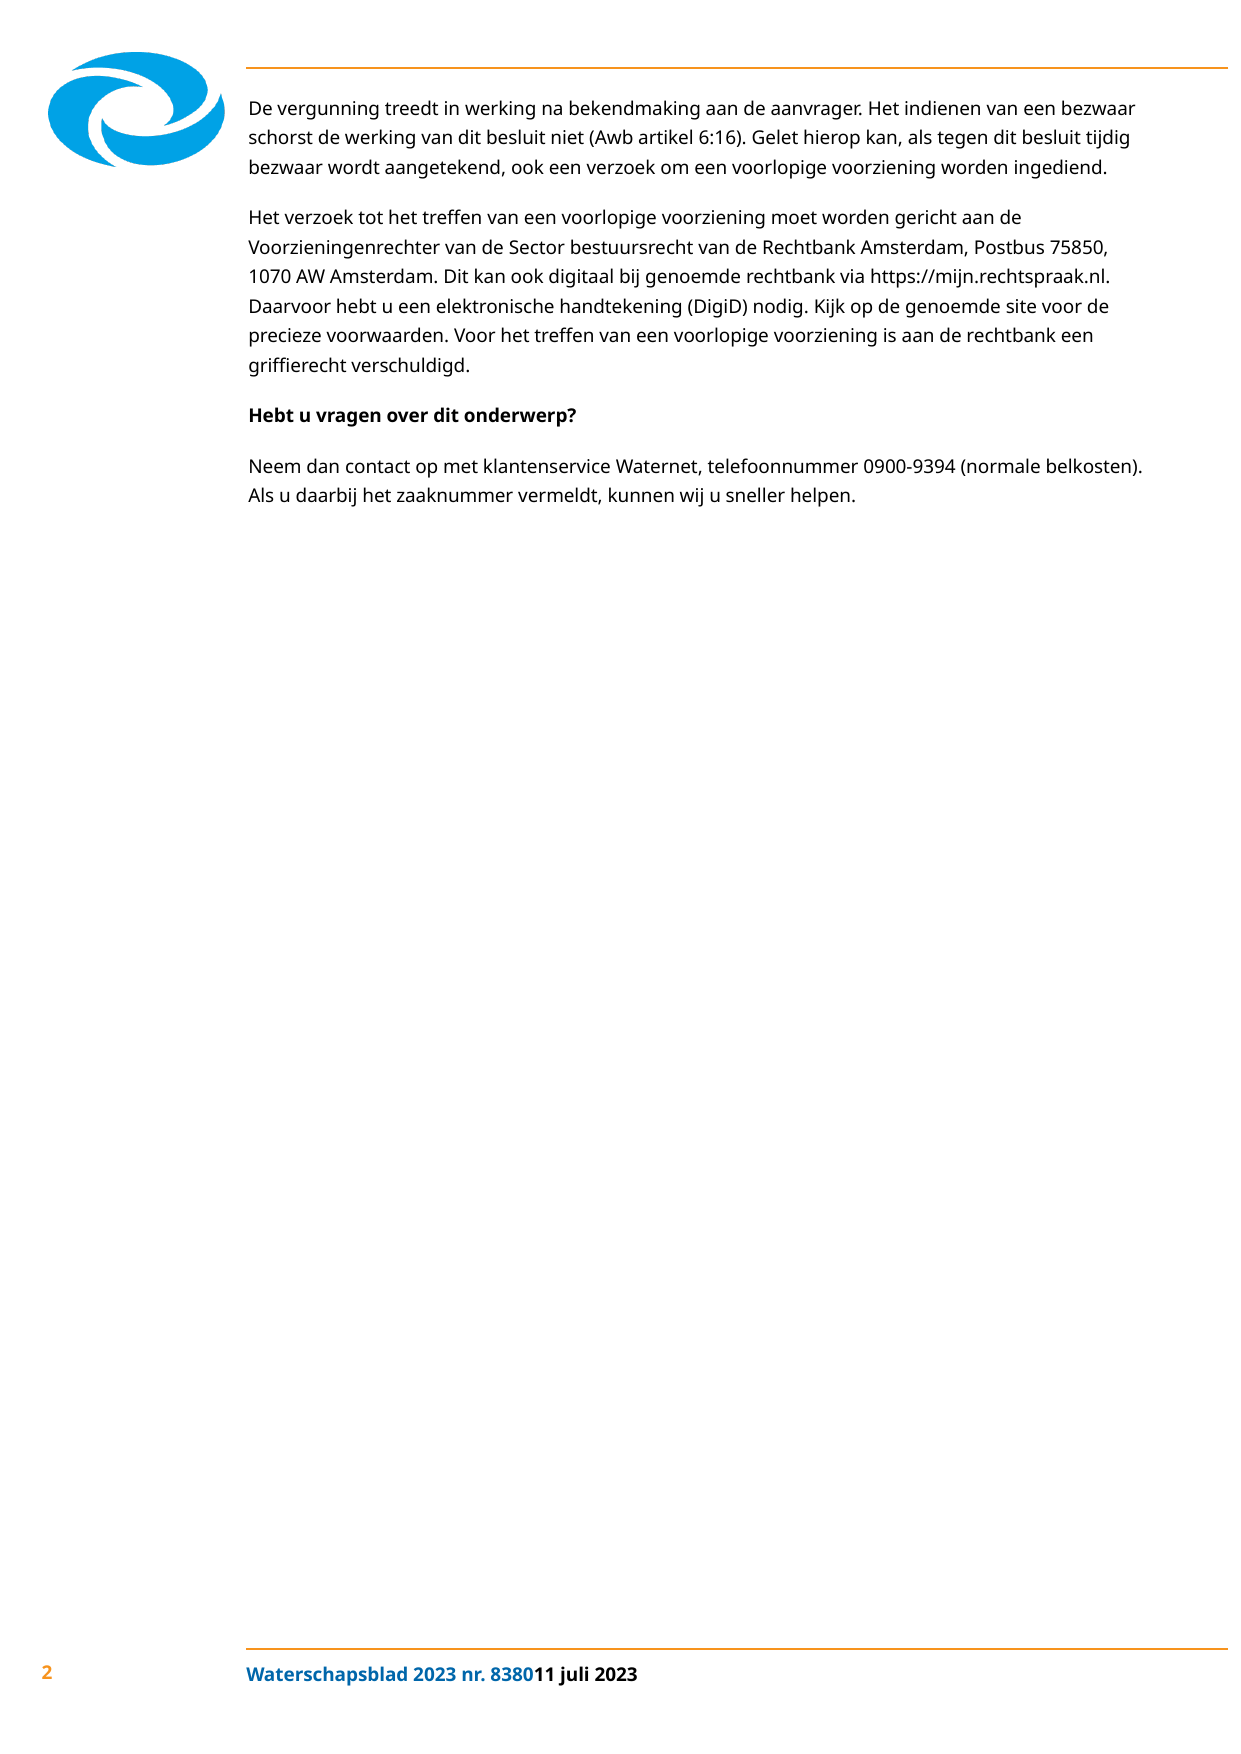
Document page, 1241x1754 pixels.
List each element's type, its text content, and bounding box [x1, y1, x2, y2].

text Het verzoek tot het treffen van een voorlopige voorziening moet worden gericht aan de Voorzieningenrechter van de Sector bestuursrecht van de Rechtbank Amsterdam, Postbus 75850, 1070 AW Amsterdam. Dit kan ook digitaal bij genoemde rechtbank via https://mijn.rechtspraak.nl. Daarvoor hebt u een elektronische handtekening (DigiD) nodig. Kijk op de genoemde site voor de precieze voorwaarden. Voor het treffen van een voorlopige voorziening is aan de rechtbank een griffierecht verschuldigd. [248, 204, 1152, 378]
text Hebt u vragen over dit onderwerp? [248, 403, 1152, 428]
text Neem dan contact op met klantenservice Waternet, telefoonnummer 0900-9394 (normale belkosten). Als u daarbij het zaaknummer vermeldt, kunnen wij u sneller helpen. [248, 453, 1152, 508]
picture [41, 47, 231, 172]
text De vergunning treedt in werking na bekendmaking aan de aanvrager. Het indienen van een bezwaar schorst de werking van dit besluit niet (Awb artikel 6:16). Gelet hierop kan, als tegen dit besluit tijdig bezwaar wordt aangetekend, ook een verzoek om een voorlopige voorziening worden ingediend. [248, 95, 1152, 180]
